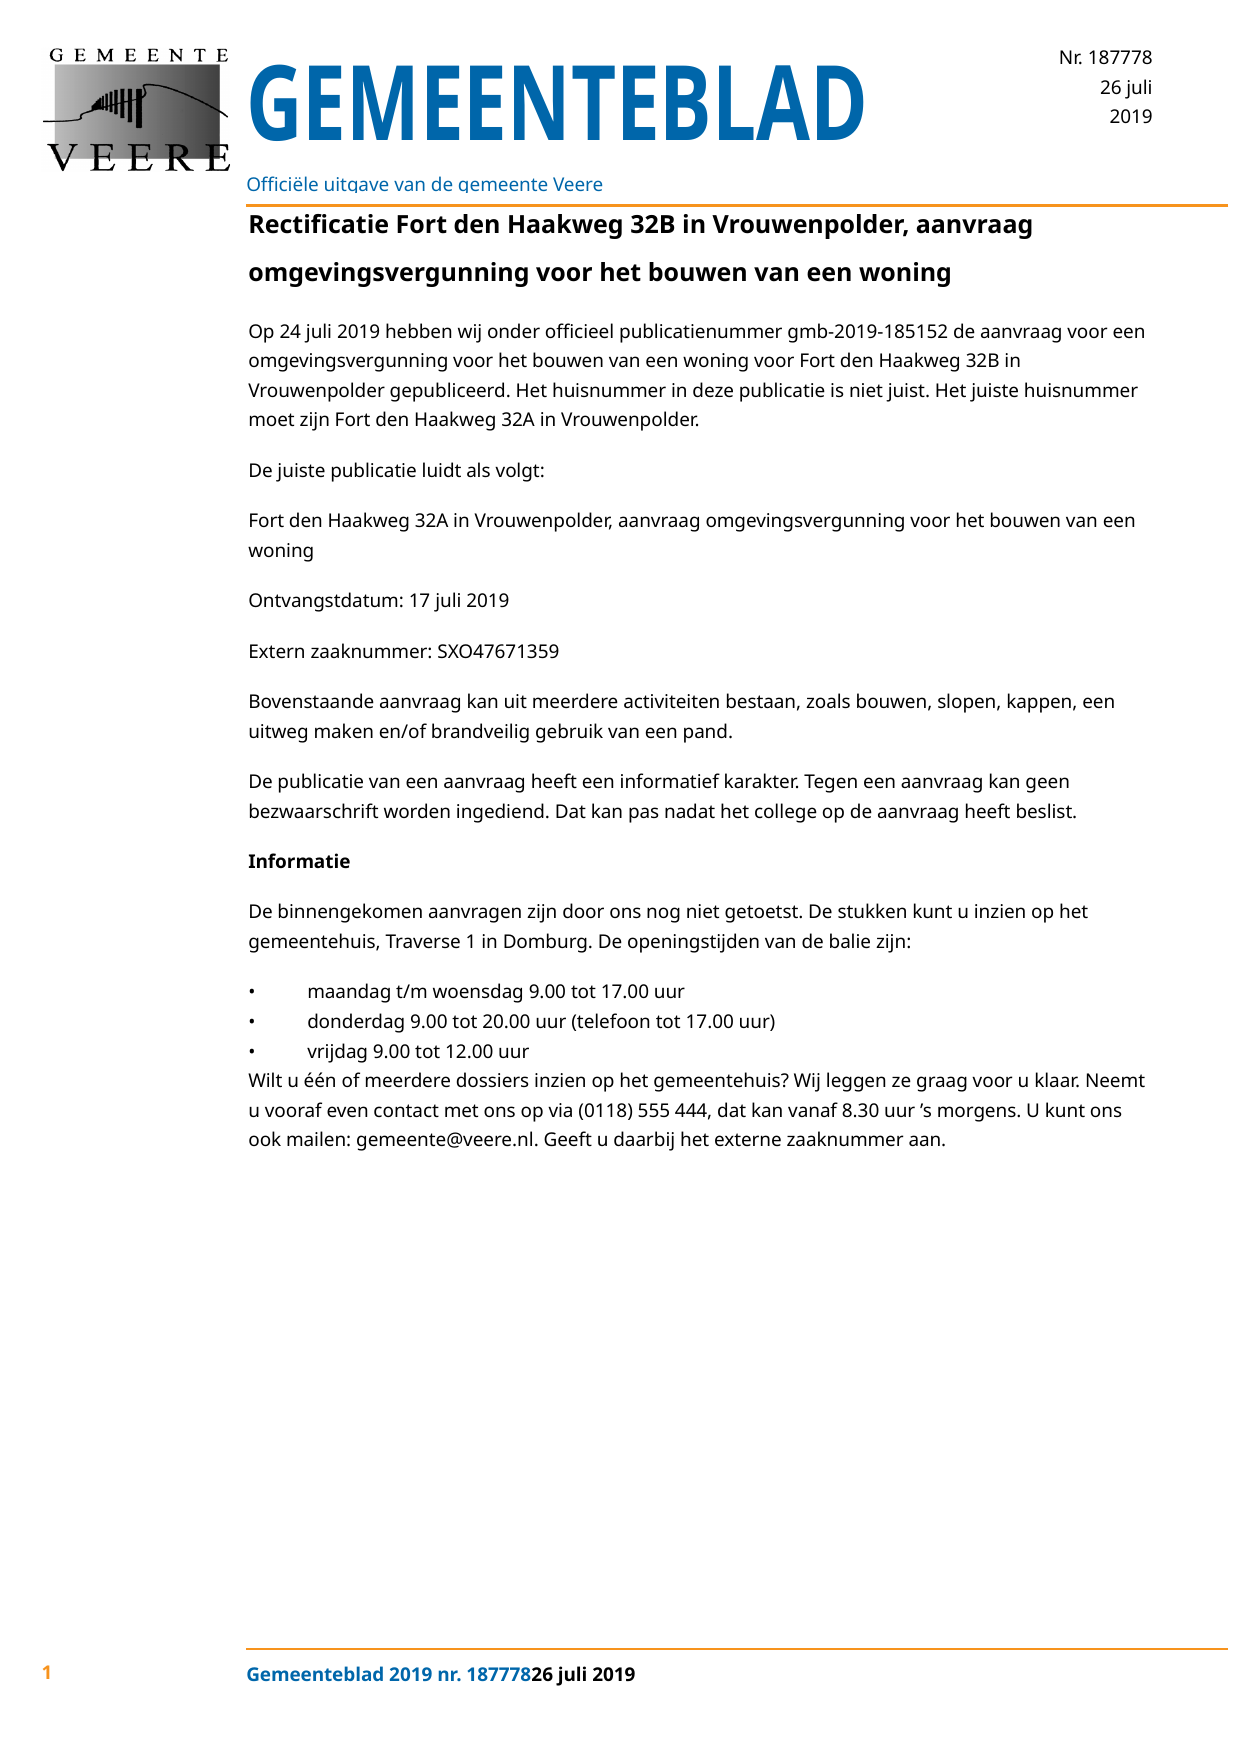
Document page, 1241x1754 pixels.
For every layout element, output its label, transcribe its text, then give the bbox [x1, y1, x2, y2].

text Extern zaaknummer: SXO47671359 [248, 638, 1152, 664]
list donderdag 9.00 tot 20.00 uur (telefoon tot 17.00 uur) [248, 1008, 1152, 1034]
text De binnengekomen aanvragen zijn door ons nog niet getoetst. De stukken kunt u inzien op het gemeentehuis, Traverse 1 in Domburg. De openingstijden van de balie zijn: [248, 899, 1152, 954]
text Ontvangstdatum: 17 juli 2019 [248, 587, 1152, 613]
text Rectificatie Fort den Haakweg 32B in Vrouwenpolder, aanvraag omgevingsvergunning voor het bouwen van een woning [248, 207, 1152, 288]
list maandag t/m woensdag 9.00 tot 17.00 uur [248, 979, 1152, 1004]
list vrijdag 9.00 tot 12.00 uur [248, 1038, 1152, 1064]
text Wilt u één of meerdere dossiers inzien op het gemeentehuis? Wij leggen ze graag voor u klaar. Neemt u vooraf even contact met ons op via (0118) 555 444, dat kan vanaf 8.30 uur ’s morgens. U kunt ons ook mailen: gemeente@veere.nl. Geeft u daarbij het externe zaaknummer aan. [248, 1067, 1152, 1152]
text De publicatie van een aanvraag heeft een informatief karakter. Tegen een aanvraag kan geen bezwaarschrift worden ingediend. Dat kan pas nadat het college op de aanvraag heeft beslist. [248, 768, 1152, 824]
text Bovenstaande aanvraag kan uit meerdere activiteiten bestaan, zoals bouwen, slopen, kappen, een uitweg maken en/of brandveilig gebruik van een pand. [248, 688, 1152, 744]
text Op 24 juli 2019 hebben wij onder officieel publicatienummer gmb-2019-185152 de aanvraag voor een omgevingsvergunning voor het bouwen van een woning voor Fort den Haakweg 32B in Vrouwenpolder gepubliceerd. Het huisnummer in deze publicatie is niet juist. Het juiste huisnummer moet zijn Fort den Haakweg 32A in Vrouwenpolder. [248, 318, 1152, 432]
text Informatie [248, 848, 1152, 874]
text Fort den Haakweg 32A in Vrouwenpolder, aanvraag omgevingsvergunning voor het bouwen van een woning [248, 507, 1152, 563]
text De juiste publicatie luidt als volgt: [248, 457, 1152, 483]
picture [41, 47, 231, 172]
